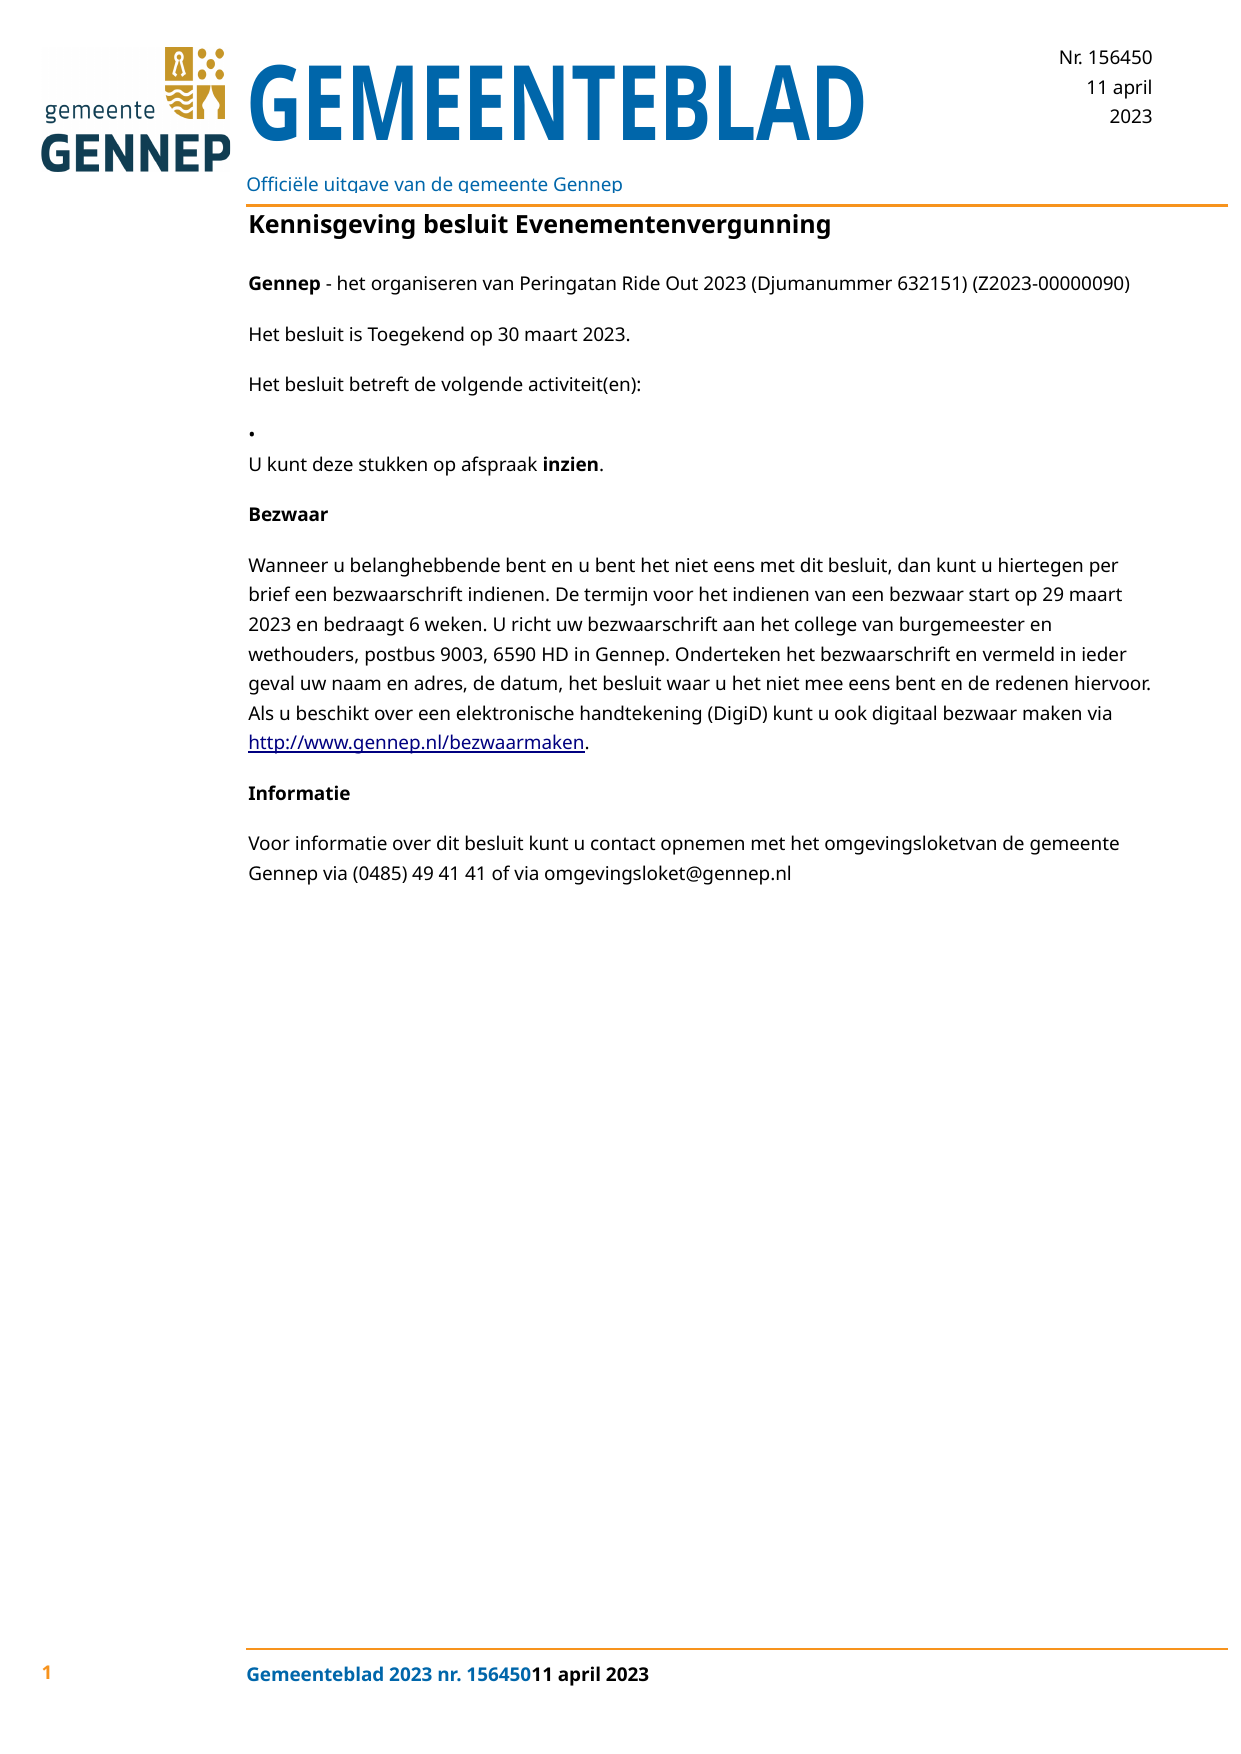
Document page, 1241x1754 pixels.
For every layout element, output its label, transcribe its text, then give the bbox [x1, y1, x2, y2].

text Het besluit betreft de volgende activiteit(en): [248, 371, 1152, 397]
picture [41, 47, 231, 172]
text Bezwaar [248, 502, 1152, 527]
text Het besluit is Toegekend op 30 maart 2023. [248, 321, 1152, 346]
text Kennisgeving besluit Evenementenvergunning [248, 207, 1152, 241]
text Informatie [248, 780, 1152, 806]
text Voor informatie over dit besluit kunt u contact opnemen met het omgevingsloketvan de gemeente Gennep via (0485) 49 41 41 of via omgevingsloket@gennep.nl [248, 830, 1152, 886]
text Wanneer u belanghebbende bent en u bent het niet eens met dit besluit, dan kunt u hiertegen per brief een bezwaarschrift indienen. De termijn voor het indienen van een bezwaar start op 29 maart 2023 en bedraagt 6 weken. U richt uw bezwaarschrift aan het college van burgemeester en wethouders, postbus 9003, 6590 HD in Gennep. Onderteken het bezwaarschrift en vermeld in ieder geval uw naam en adres, de datum, het besluit waar u het niet mee eens bent en de redenen hiervoor. Als u beschikt over een elektronische handtekening (DigiD) kunt u ook digitaal bezwaar maken via http://www.gennep.nl/bezwaarmaken. [248, 552, 1152, 755]
text U kunt deze stukken op afspraak inzien. [248, 451, 1152, 477]
text Gennep - het organiseren van Peringatan Ride Out 2023 (Djumanummer 632151) (Z2023-00000090) [248, 270, 1152, 296]
